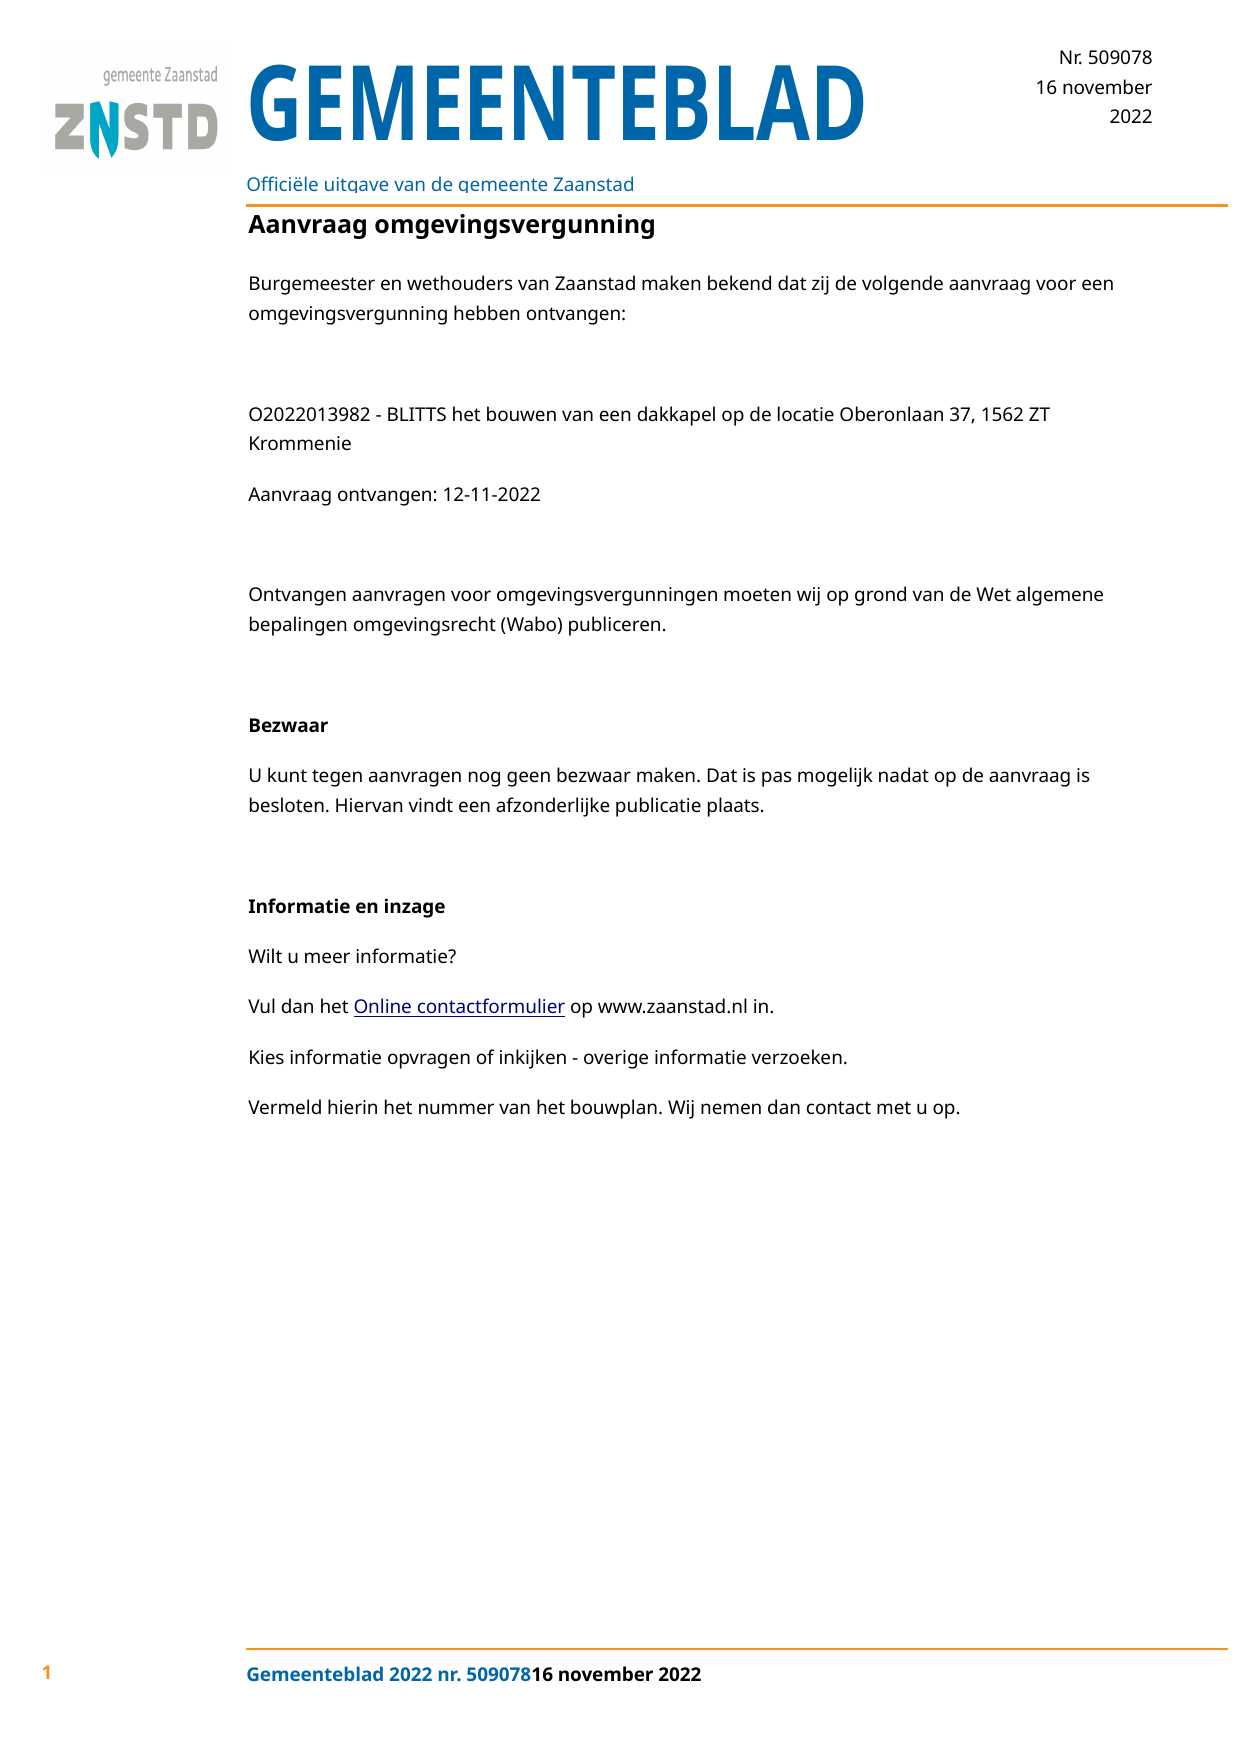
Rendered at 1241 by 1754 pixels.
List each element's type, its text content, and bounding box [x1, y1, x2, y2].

text Ontvangen aanvragen voor omgevingsvergunningen moeten wij op grond van de Wet algemene bepalingen omgevingsrecht (Wabo) publiceren. [248, 582, 1152, 637]
text Informatie en inzage [248, 893, 1152, 918]
text Burgemeester en wethouders van Zaanstad maken bekend dat zij de volgende aanvraag voor een omgevingsvergunning hebben ontvangen: [248, 270, 1152, 326]
text Bezwaar [248, 712, 1152, 738]
text Aanvraag omgevingsvergunning [248, 207, 1152, 241]
text Aanvraag ontvangen: 12-11-2022 [248, 481, 1152, 506]
text Kies informatie opvragen of inkijken - overige informatie verzoeken. [248, 1044, 1152, 1070]
text O2022013982 - BLITTS het bouwen van een dakkapel op de locatie Oberonlaan 37, 1562 ZT Krommenie [248, 401, 1152, 456]
text Vul dan het Online contactformulier op www.zaanstad.nl in. [248, 994, 1152, 1019]
text Wilt u meer informatie? [248, 943, 1152, 969]
text Vermeld hierin het nummer van het bouwplan. Wij nemen dan contact met u op. [248, 1094, 1152, 1120]
picture [41, 47, 231, 172]
text U kunt tegen aanvragen nog geen bezwaar maken. Dat is pas mogelijk nadat op de aanvraag is besloten. Hiervan vindt een afzonderlijke publicatie plaats. [248, 762, 1152, 818]
